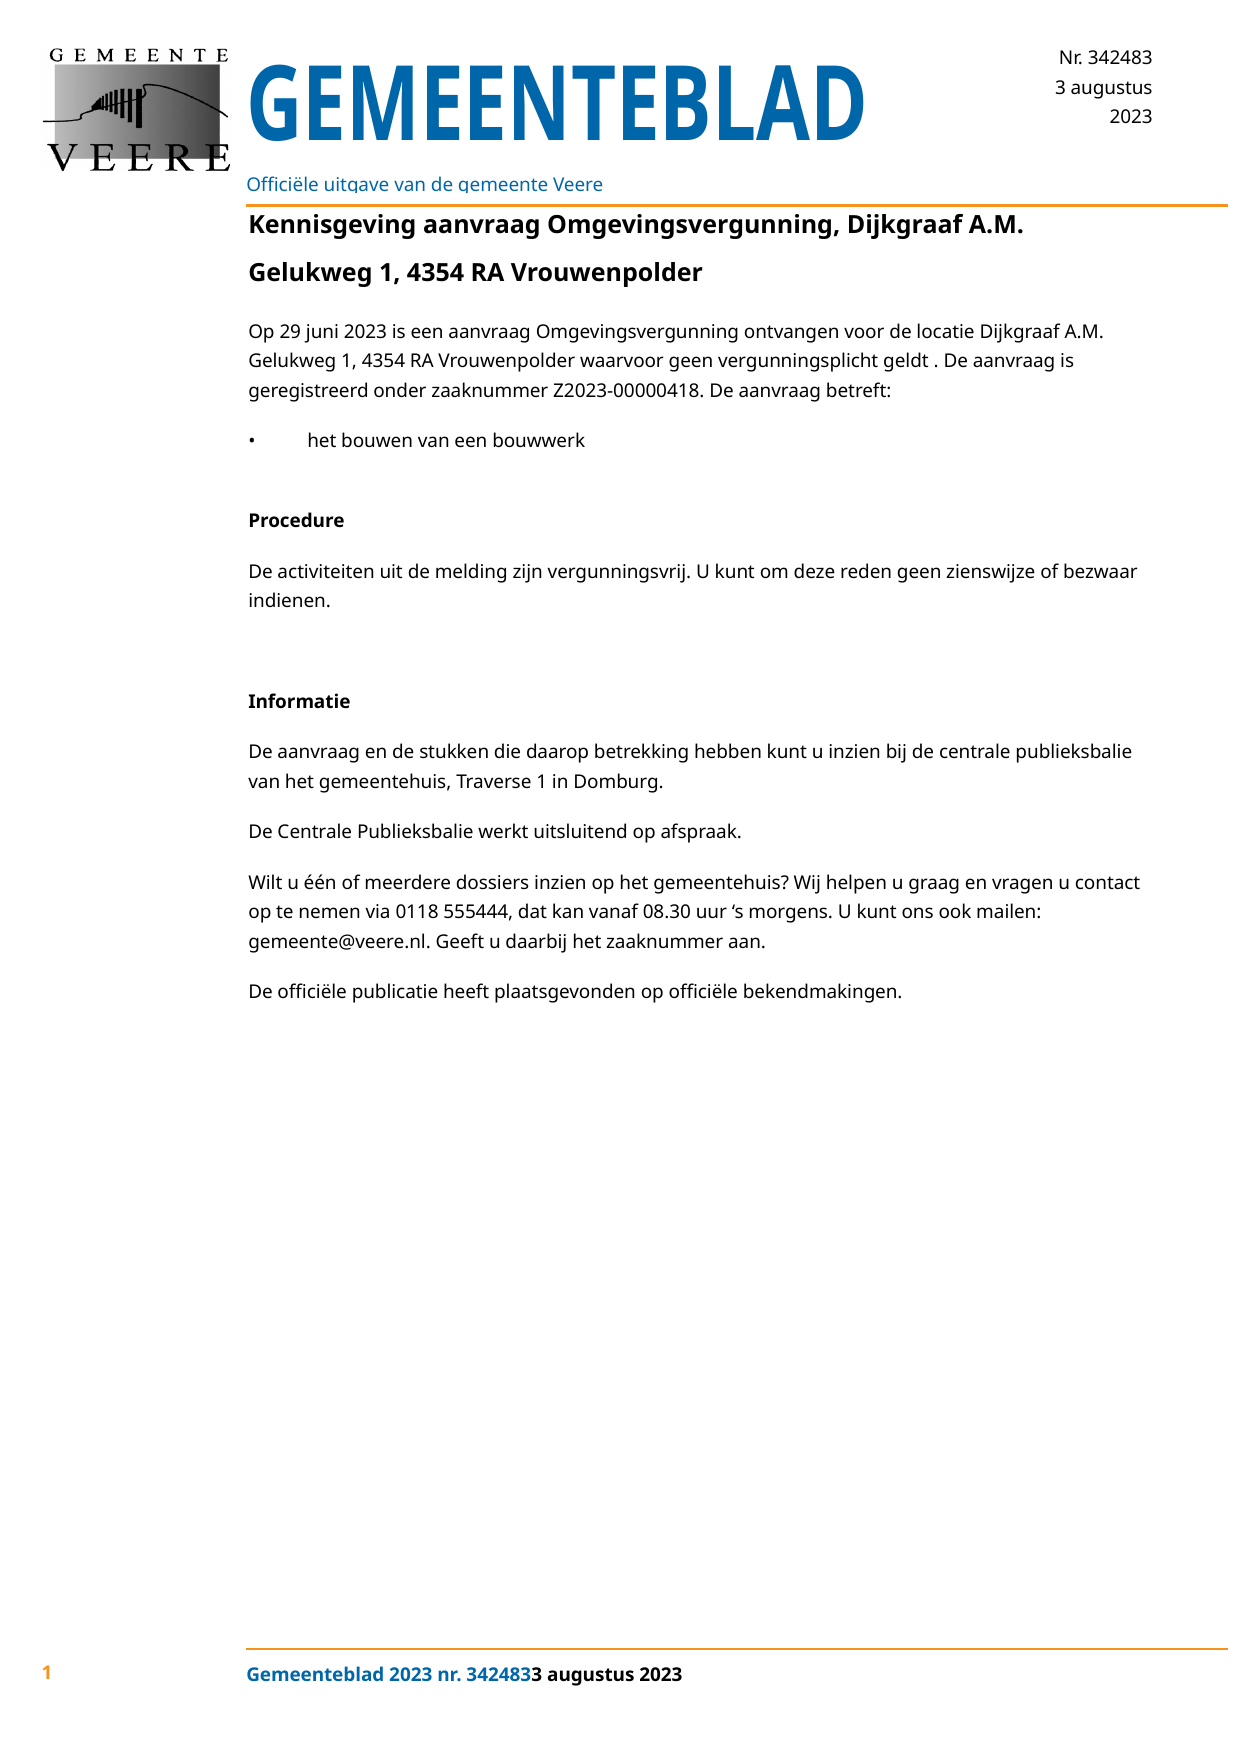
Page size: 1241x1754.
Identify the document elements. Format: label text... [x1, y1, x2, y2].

text De Centrale Publieksbalie werkt uitsluitend op afspraak. [248, 819, 1152, 844]
text Kennisgeving aanvraag Omgevingsvergunning, Dijkgraaf A.M. Gelukweg 1, 4354 RA Vrouwenpolder [248, 207, 1152, 288]
picture [41, 47, 231, 172]
text Op 29 juni 2023 is een aanvraag Omgevingsvergunning ontvangen voor de locatie Dijkgraaf A.M. Gelukweg 1, 4354 RA Vrouwenpolder waarvoor geen vergunningsplicht geldt . De aanvraag is geregistreerd onder zaaknummer Z2023-00000418. De aanvraag betreft: [248, 318, 1152, 403]
text De activiteiten uit de melding zijn vergunningsvrij. U kunt om deze reden geen zienswijze of bezwaar indienen. [248, 558, 1152, 613]
text Procedure [248, 507, 1152, 533]
list het bouwen van een bouwwerk [248, 427, 1152, 453]
text Informatie [248, 688, 1152, 714]
text De aanvraag en de stukken die daarop betrekking hebben kunt u inzien bij de centrale publieksbalie van het gemeentehuis, Traverse 1 in Domburg. [248, 739, 1152, 794]
text Wilt u één of meerdere dossiers inzien op het gemeentehuis? Wij helpen u graag en vragen u contact op te nemen via 0118 555444, dat kan vanaf 08.30 uur ‘s morgens. U kunt ons ook mailen: gemeente@veere.nl. Geeft u daarbij het zaaknummer aan. [248, 869, 1152, 954]
text De officiële publicatie heeft plaatsgevonden op officiële bekendmakingen. [248, 979, 1152, 1004]
